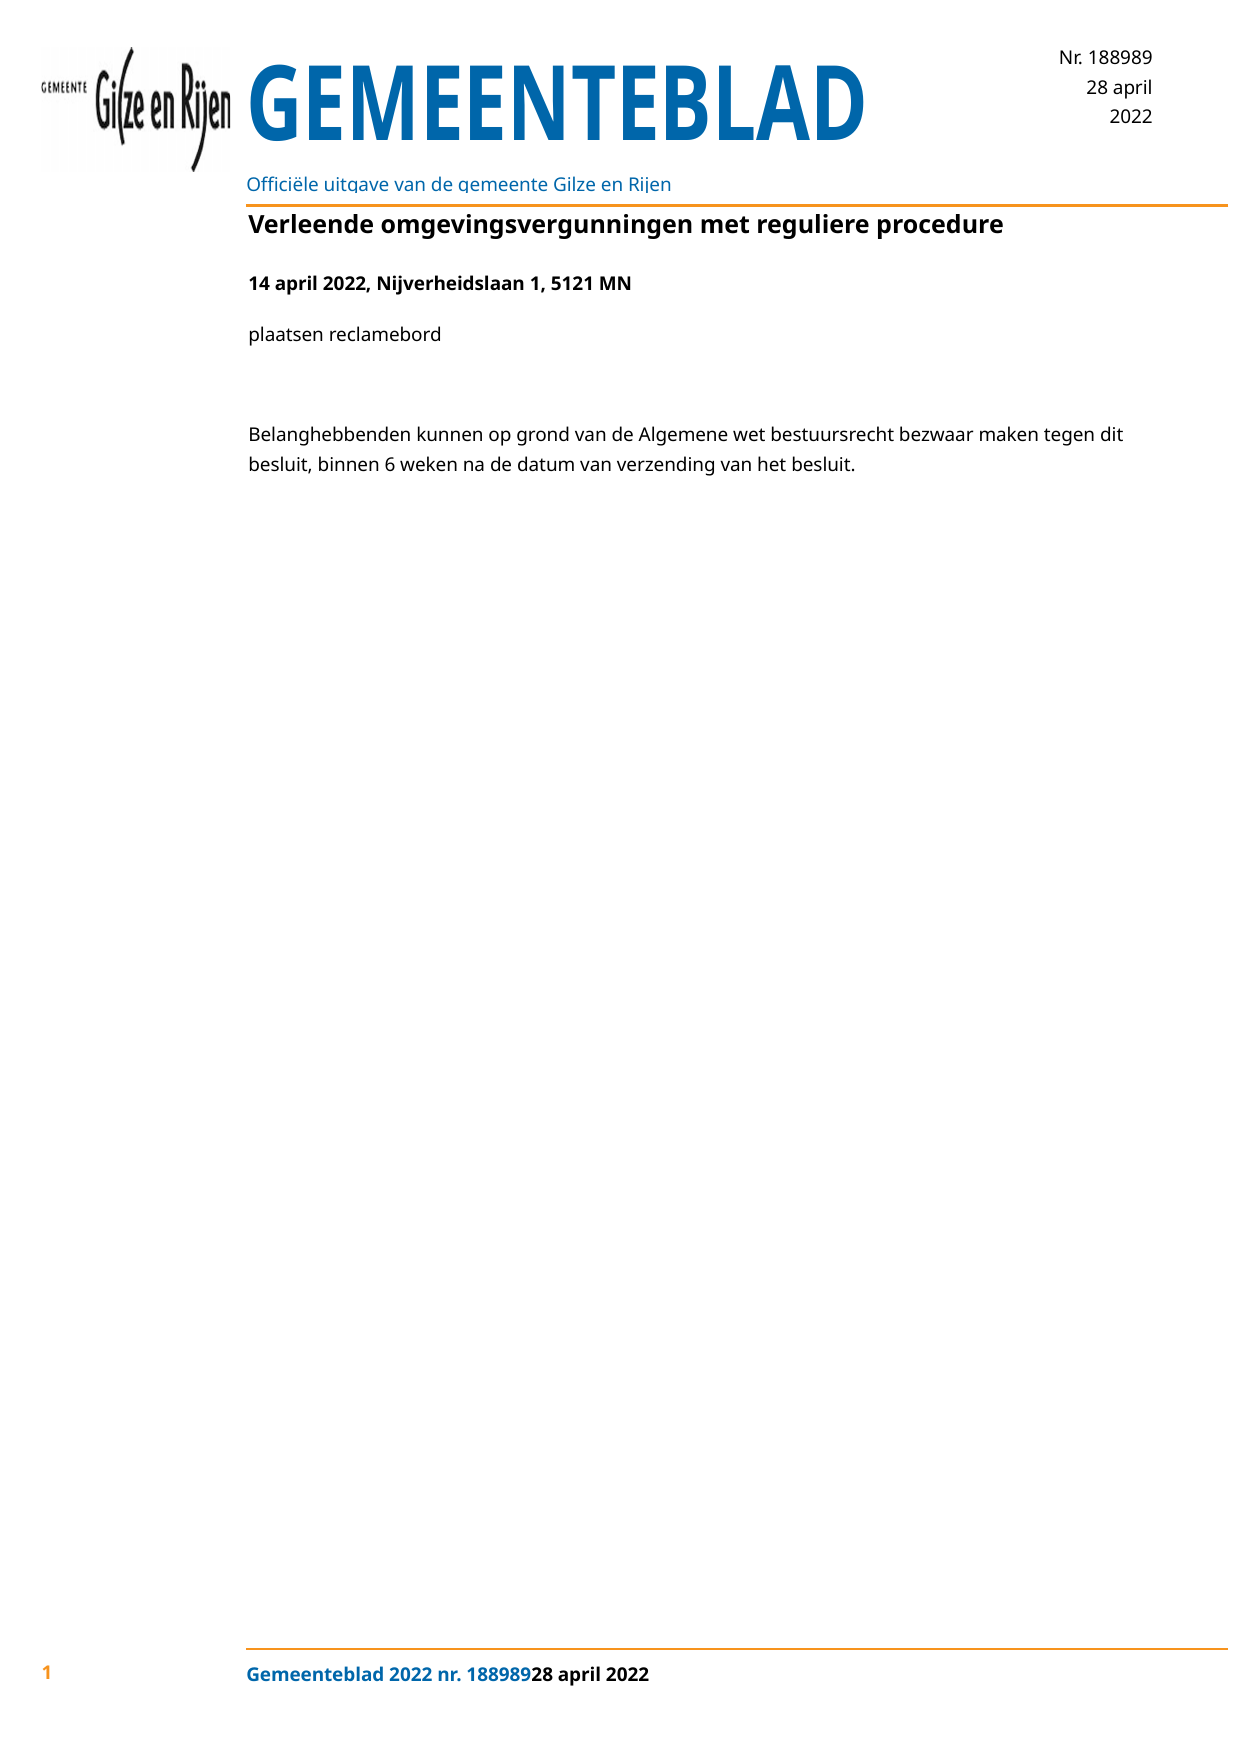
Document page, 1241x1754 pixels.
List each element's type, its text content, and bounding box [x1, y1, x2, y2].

text plaatsen reclamebord [248, 321, 1152, 346]
text 14 april 2022, Nijverheidslaan 1, 5121 MN [248, 270, 1152, 296]
text Belanghebbenden kunnen op grond van de Algemene wet bestuursrecht bezwaar maken tegen dit besluit, binnen 6 weken na de datum van verzending van het besluit. [248, 422, 1152, 477]
text Verleende omgevingsvergunningen met reguliere procedure [248, 207, 1152, 241]
picture [41, 47, 231, 172]
